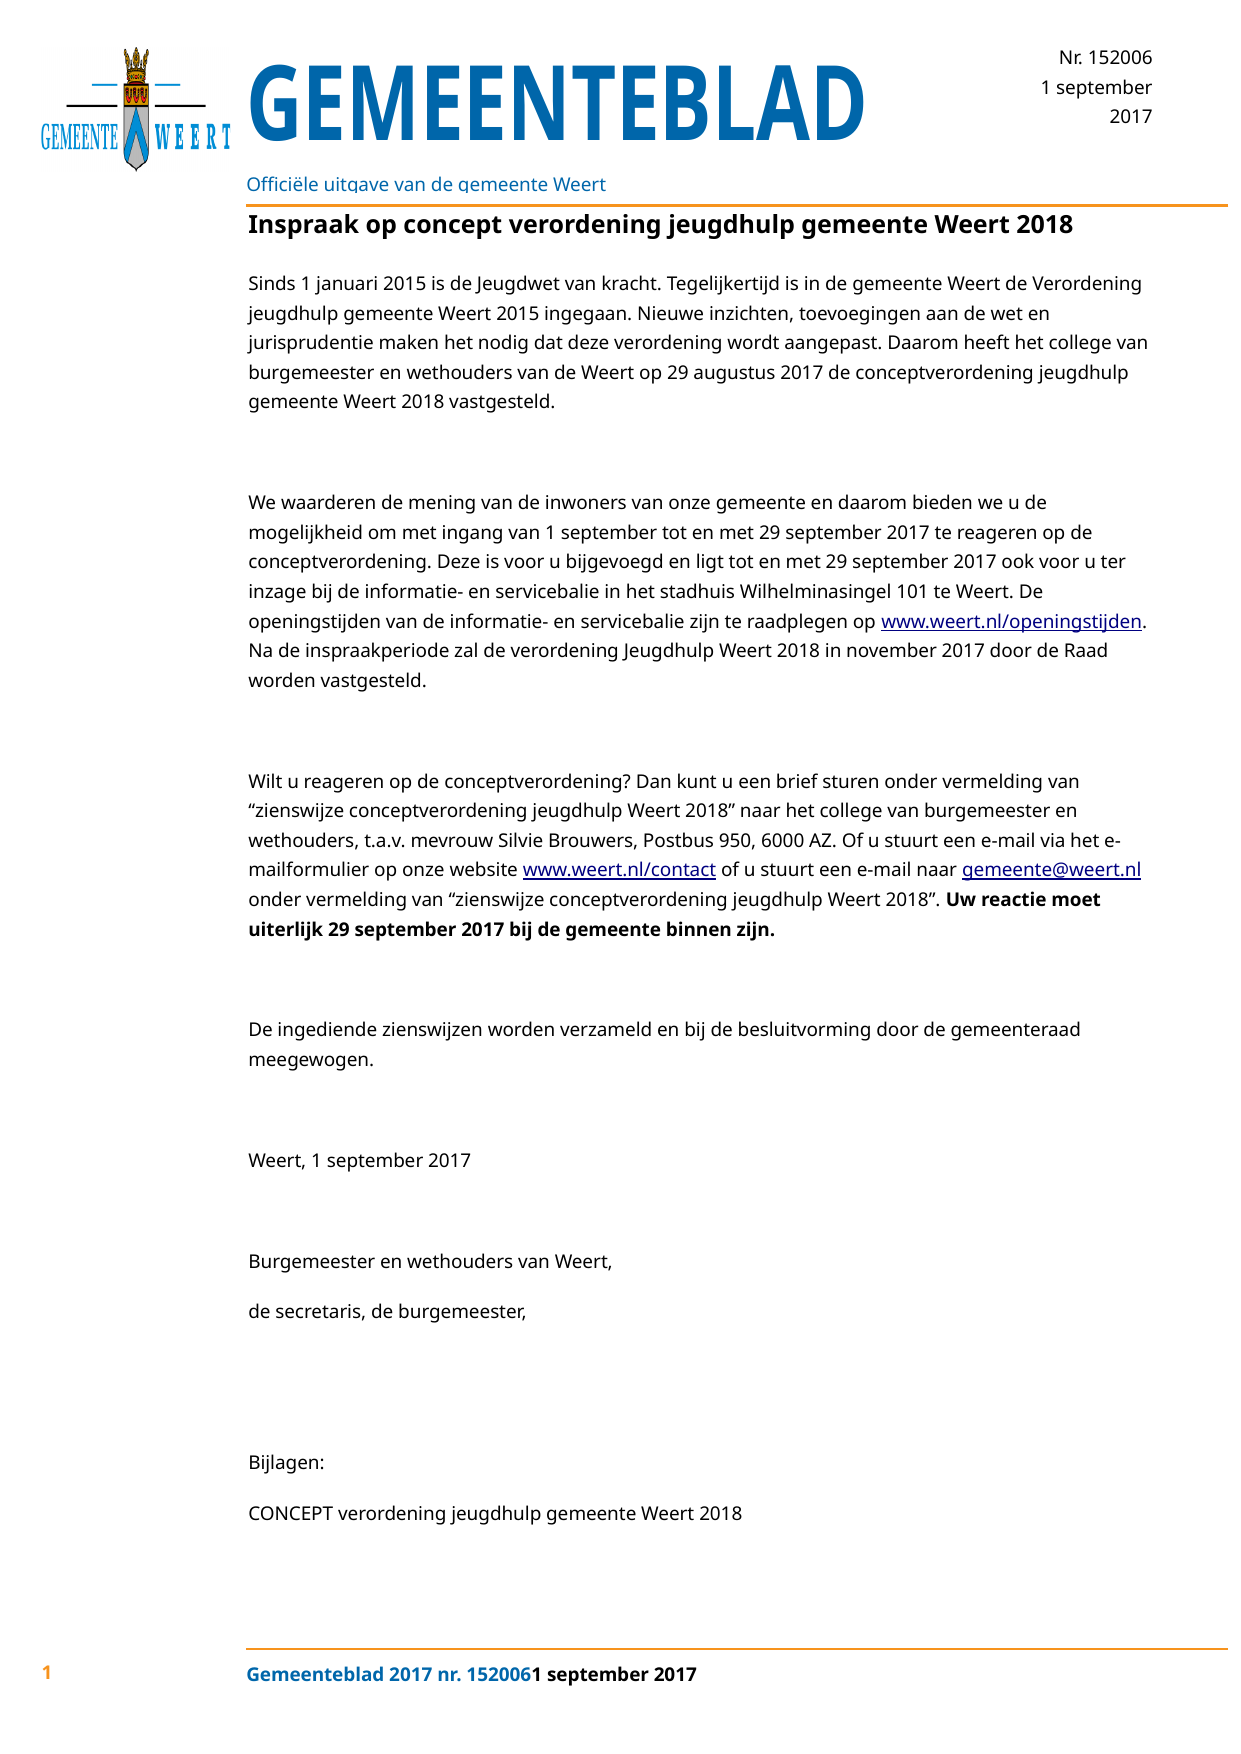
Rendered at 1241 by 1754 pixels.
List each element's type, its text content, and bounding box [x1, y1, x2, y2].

text Bijlagen: [248, 1449, 1152, 1475]
text Sinds 1 januari 2015 is de Jeugdwet van kracht. Tegelijkertijd is in de gemeente Weert de Verordening jeugdhulp gemeente Weert 2015 ingegaan. Nieuwe inzichten, toevoegingen aan de wet en jurisprudentie maken het nodig dat deze verordening wordt aangepast. Daarom heeft het college van burgemeester en wethouders van de Weert op 29 augustus 2017 de conceptverordening jeugdhulp gemeente Weert 2018 vastgesteld. [248, 270, 1152, 414]
text Inspraak op concept verordening jeugdhulp gemeente Weert 2018 [248, 207, 1152, 241]
text Burgemeester en wethouders van Weert, [248, 1248, 1152, 1273]
text de secretaris, de burgemeester, [248, 1298, 1152, 1324]
text CONCEPT verordening jeugdhulp gemeente Weert 2018 [248, 1500, 1152, 1526]
picture [41, 47, 231, 172]
text Weert, 1 september 2017 [248, 1147, 1152, 1173]
text De ingediende zienswijzen worden verzameld en bij de besluitvorming door de gemeenteraad meegewogen. [248, 1017, 1152, 1072]
text We waarderen de mening van de inwoners van onze gemeente en daarom bieden we u de mogelijkheid om met ingang van 1 september tot en met 29 september 2017 te reageren op de conceptverordening. Deze is voor u bijgevoegd en ligt tot en met 29 september 2017 ook voor u ter inzage bij de informatie- en servicebalie in het stadhuis Wilhelminasingel 101 te Weert. De openingstijden van de informatie- en servicebalie zijn te raadplegen op www.weert.nl/openingstijden. Na de inspraakperiode zal de verordening Jeugdhulp Weert 2018 in november 2017 door de Raad worden vastgesteld. [248, 489, 1152, 693]
text Wilt u reageren op de conceptverordening? Dan kunt u een brief sturen onder vermelding van “zienswijze conceptverordening jeugdhulp Weert 2018” naar het college van burgemeester en wethouders, t.a.v. mevrouw Silvie Brouwers, Postbus 950, 6000 AZ. Of u stuurt een e-mail via het e-mailformulier op onze website www.weert.nl/contact of u stuurt een e-mail naar gemeente@weert.nl onder vermelding van “zienswijze conceptverordening jeugdhulp Weert 2018”. Uw reactie moet uiterlijk 29 september 2017 bij de gemeente binnen zijn. [248, 768, 1152, 941]
